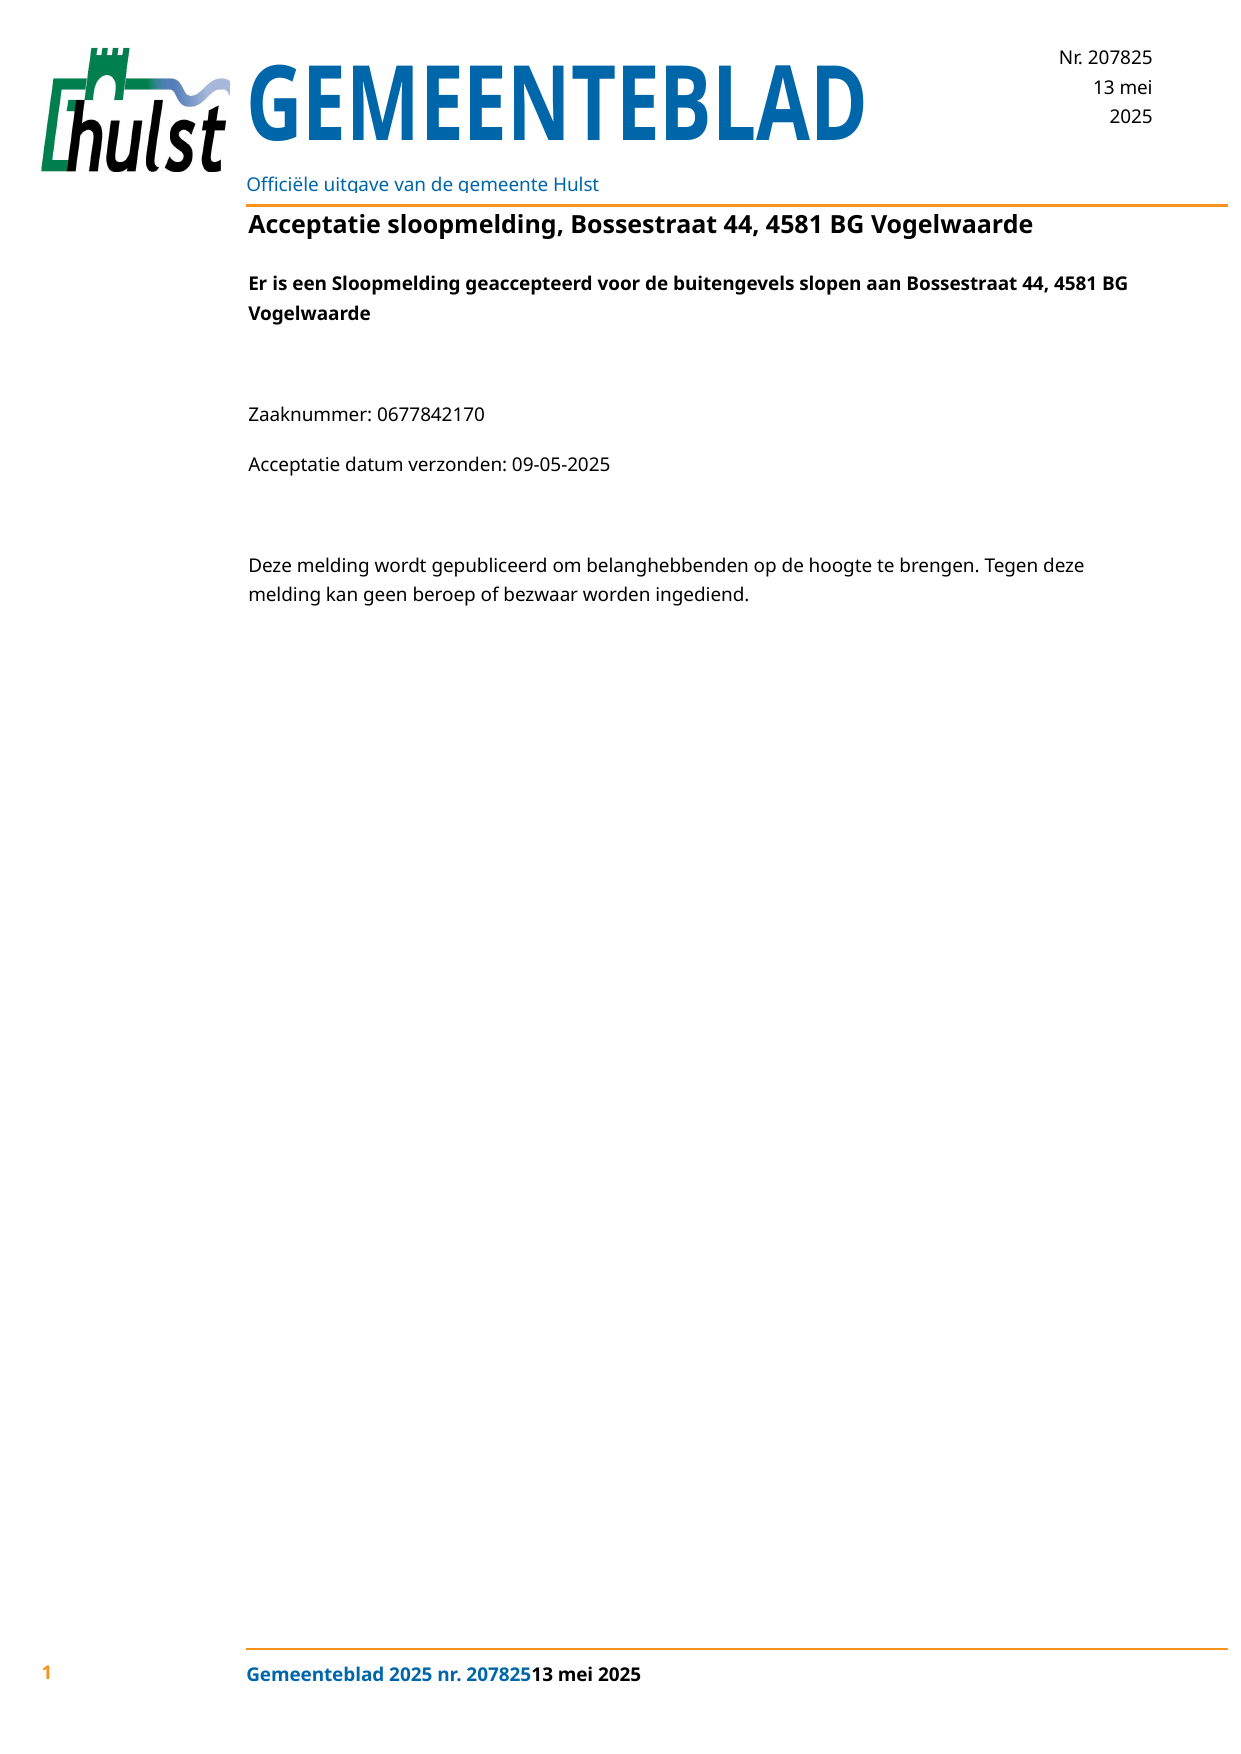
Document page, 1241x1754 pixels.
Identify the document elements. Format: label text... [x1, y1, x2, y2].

picture [41, 47, 231, 172]
text Acceptatie datum verzonden: 09-05-2025 [248, 451, 1152, 477]
text Zaaknummer: 0677842170 [248, 401, 1152, 426]
text Er is een Sloopmelding geaccepteerd voor de buitengevels slopen aan Bossestraat 44, 4581 BG Vogelwaarde [248, 270, 1152, 326]
text Acceptatie sloopmelding, Bossestraat 44, 4581 BG Vogelwaarde [248, 207, 1152, 241]
text Deze melding wordt gepubliceerd om belanghebbenden op de hoogte te brengen. Tegen deze melding kan geen beroep of bezwaar worden ingediend. [248, 552, 1152, 607]
